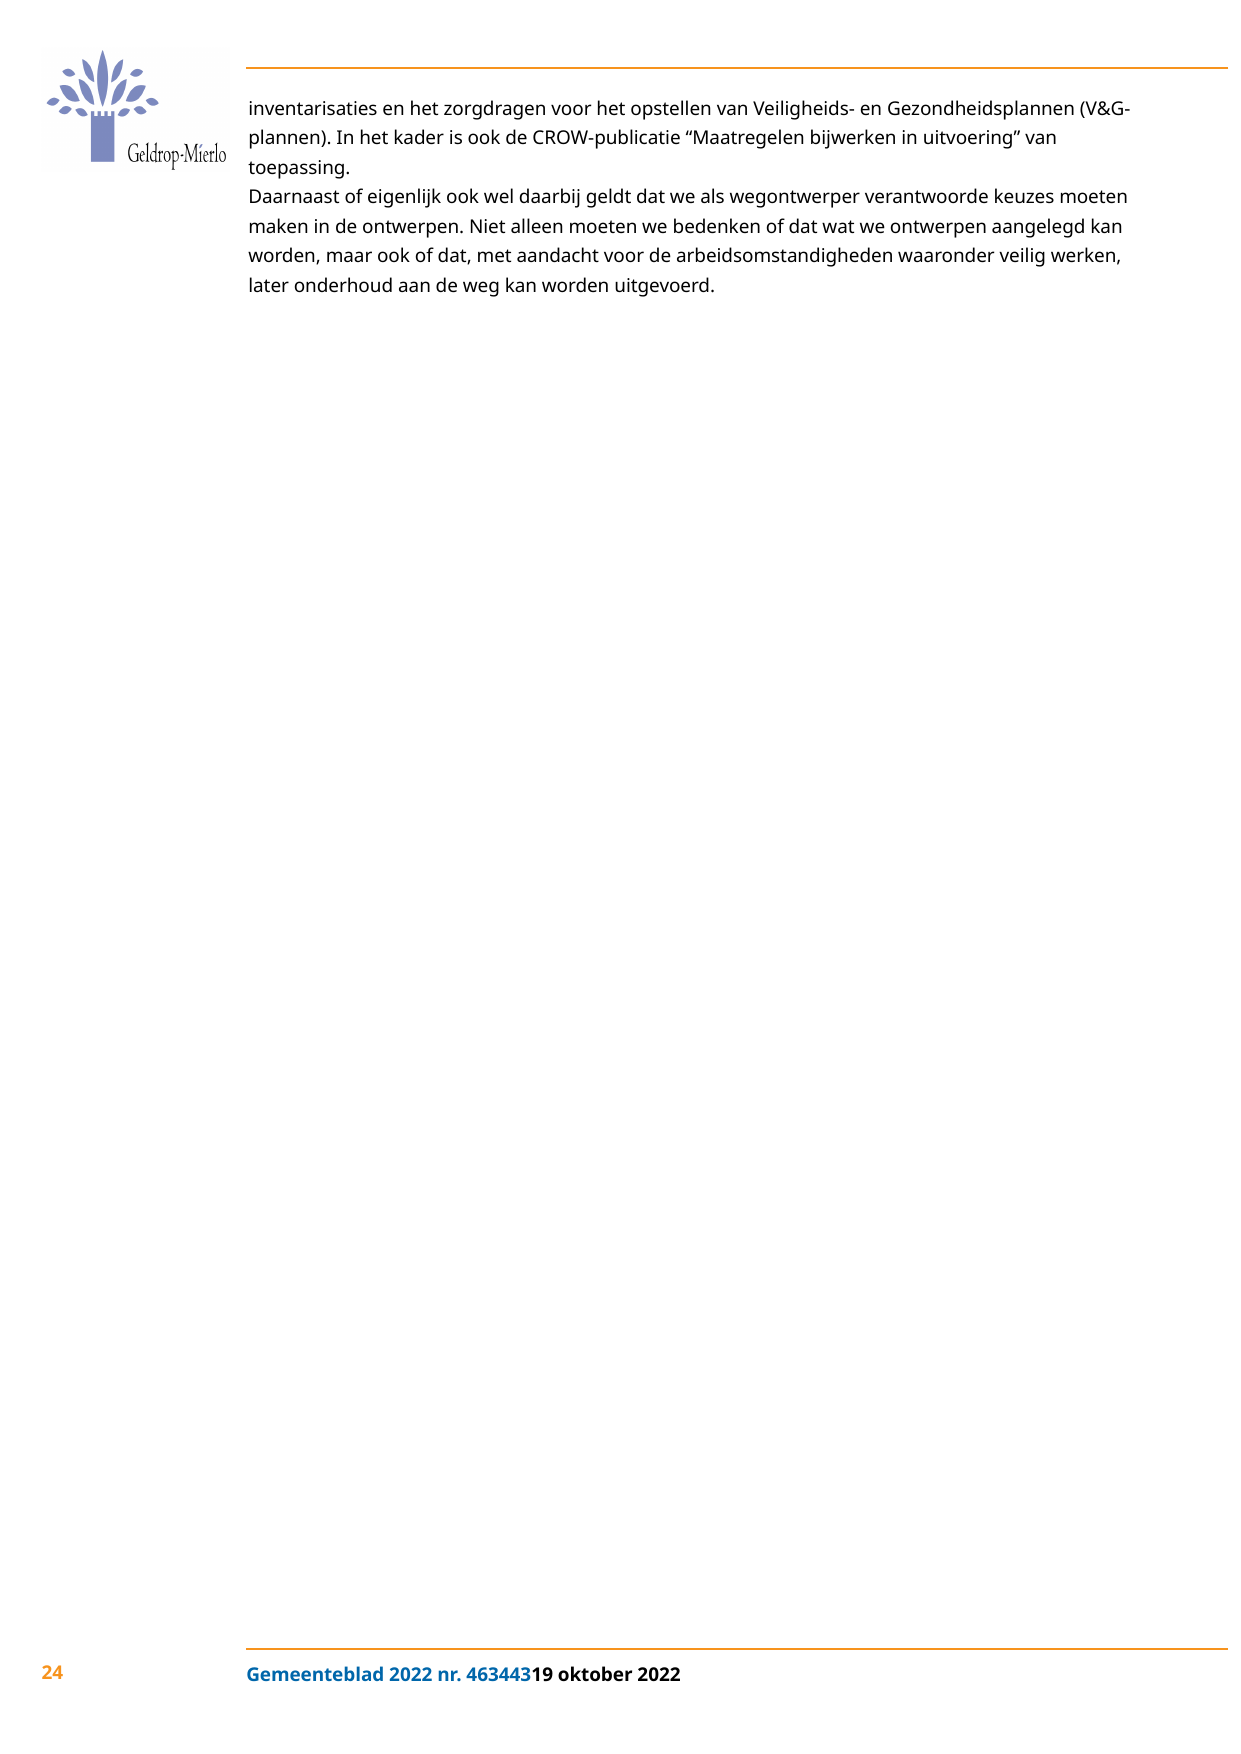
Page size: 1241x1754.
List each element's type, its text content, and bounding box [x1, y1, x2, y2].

text Daarnaast of eigenlijk ook wel daarbij geldt dat we als wegontwerper verantwoorde keuzes moeten maken in de ontwerpen. Niet alleen moeten we bedenken of dat wat we ontwerpen aangelegd kan worden, maar ook of dat, met aandacht voor de arbeidsomstandigheden waaronder veilig werken, later onderhoud aan de weg kan worden uitgevoerd. [248, 183, 1152, 298]
picture [41, 47, 231, 172]
text inventarisaties en het zorgdragen voor het opstellen van Veiligheids- en Gezondheidsplannen (V&G-plannen). In het kader is ook de CROW-publicatie “Maatregelen bijwerken in uitvoering” van toepassing. [248, 95, 1152, 180]
